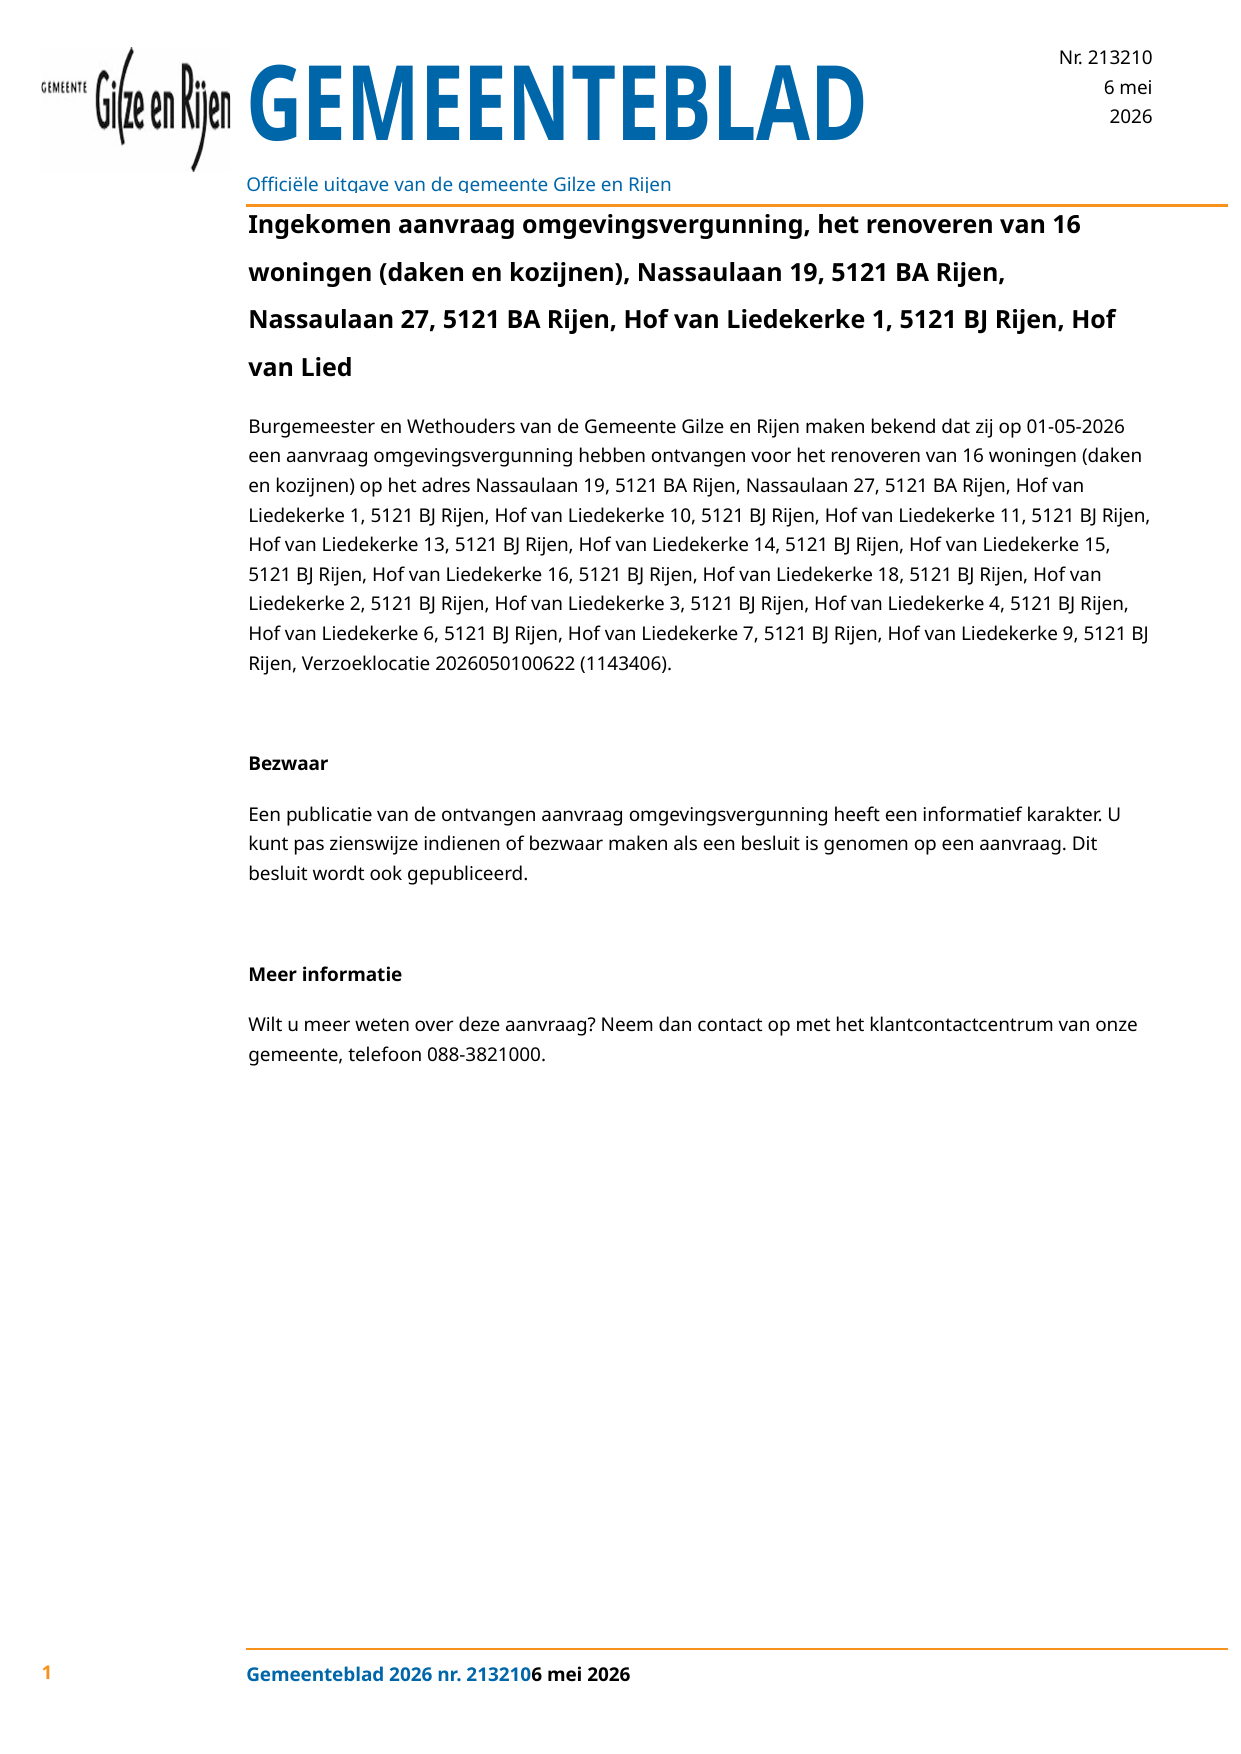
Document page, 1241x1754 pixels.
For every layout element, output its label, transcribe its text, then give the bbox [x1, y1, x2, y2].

picture [41, 47, 231, 172]
text Ingekomen aanvraag omgevingsvergunning, het renoveren van 16 woningen (daken en kozijnen), Nassaulaan 19, 5121 BA Rijen, Nassaulaan 27, 5121 BA Rijen, Hof van Liedekerke 1, 5121 BJ Rijen, Hof van Lied [248, 207, 1152, 384]
text Wilt u meer weten over deze aanvraag? Neem dan contact op met het klantcontactcentrum van onze gemeente, telefoon 088-3821000. [248, 1011, 1152, 1067]
text Bezwaar [248, 751, 1152, 776]
text Een publicatie van de ontvangen aanvraag omgevingsvergunning heeft een informatief karakter. U kunt pas zienswijze indienen of bezwaar maken als een besluit is genomen op een aanvraag. Dit besluit wordt ook gepubliceerd. [248, 801, 1152, 886]
text Meer informatie [248, 961, 1152, 987]
text Burgemeester en Wethouders van de Gemeente Gilze en Rijen maken bekend dat zij op 01-05-2026 een aanvraag omgevingsvergunning hebben ontvangen voor het renoveren van 16 woningen (daken en kozijnen) op het adres Nassaulaan 19, 5121 BA Rijen, Nassaulaan 27, 5121 BA Rijen, Hof van Liedekerke 1, 5121 BJ Rijen, Hof van Liedekerke 10, 5121 BJ Rijen, Hof van Liedekerke 11, 5121 BJ Rijen, Hof van Liedekerke 13, 5121 BJ Rijen, Hof van Liedekerke 14, 5121 BJ Rijen, Hof van Liedekerke 15, 5121 BJ Rijen, Hof van Liedekerke 16, 5121 BJ Rijen, Hof van Liedekerke 18, 5121 BJ Rijen, Hof van Liedekerke 2, 5121 BJ Rijen, Hof van Liedekerke 3, 5121 BJ Rijen, Hof van Liedekerke 4, 5121 BJ Rijen, Hof van Liedekerke 6, 5121 BJ Rijen, Hof van Liedekerke 7, 5121 BJ Rijen, Hof van Liedekerke 9, 5121 BJ Rijen, Verzoeklocatie 2026050100622 (1143406). [248, 413, 1152, 676]
